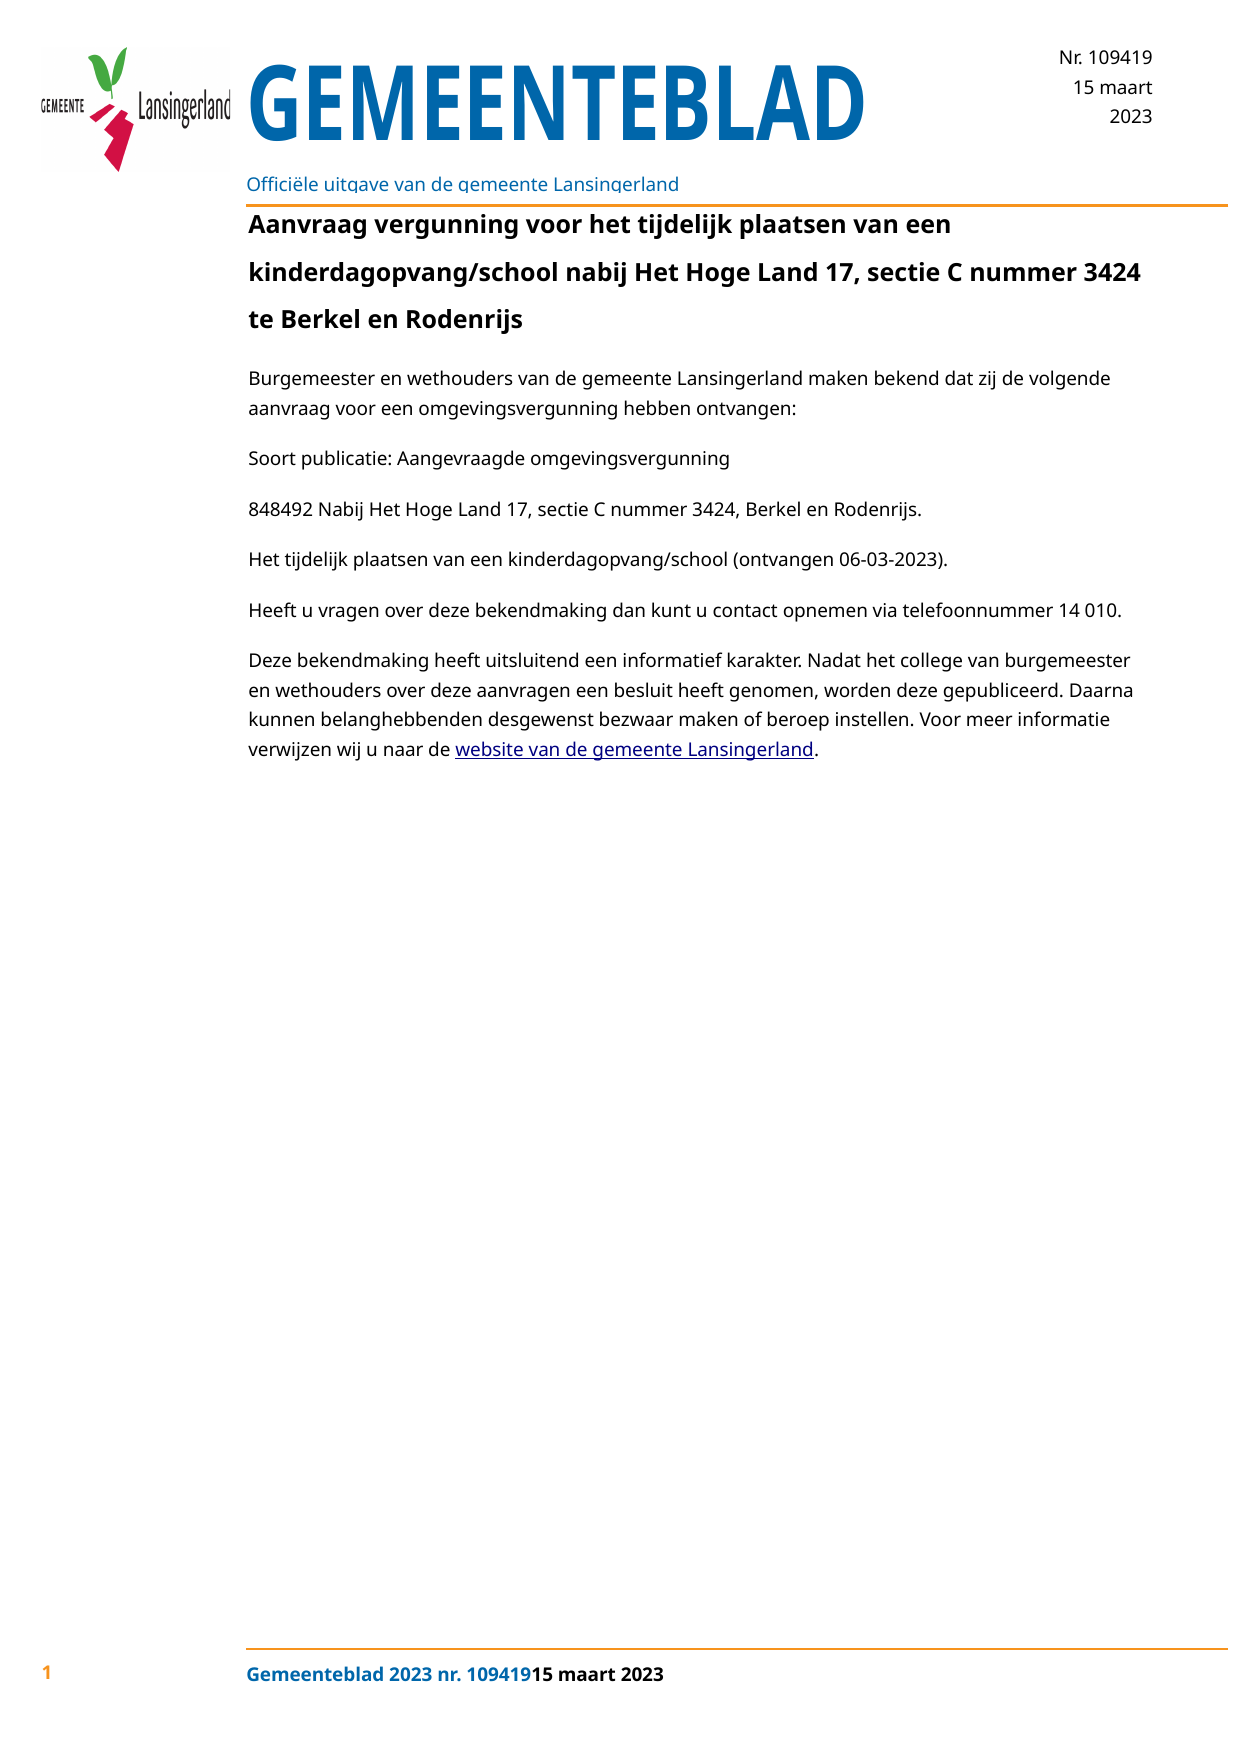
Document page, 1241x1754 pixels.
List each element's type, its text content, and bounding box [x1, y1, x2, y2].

text Burgemeester en wethouders van de gemeente Lansingerland maken bekend dat zij de volgende aanvraag voor een omgevingsvergunning hebben ontvangen: [248, 366, 1152, 421]
text Het tijdelijk plaatsen van een kinderdagopvang/school (ontvangen 06-03-2023). [248, 546, 1152, 572]
picture [41, 47, 231, 172]
text 848492 Nabij Het Hoge Land 17, sectie C nummer 3424, Berkel en Rodenrijs. [248, 496, 1152, 522]
text Aanvraag vergunning voor het tijdelijk plaatsen van een kinderdagopvang/school nabij Het Hoge Land 17, sectie C nummer 3424 te Berkel en Rodenrijs [248, 207, 1152, 336]
text Heeft u vragen over deze bekendmaking dan kunt u contact opnemen via telefoonnummer 14 010. [248, 597, 1152, 622]
text Deze bekendmaking heeft uitsluitend een informatief karakter. Nadat het college van burgemeester en wethouders over deze aanvragen een besluit heeft genomen, worden deze gepubliceerd. Daarna kunnen belanghebbenden desgewenst bezwaar maken of beroep instellen. Voor meer informatie verwijzen wij u naar de website van de gemeente Lansingerland. [248, 647, 1152, 762]
text Soort publicatie: Aangevraagde omgevingsvergunning [248, 446, 1152, 471]
